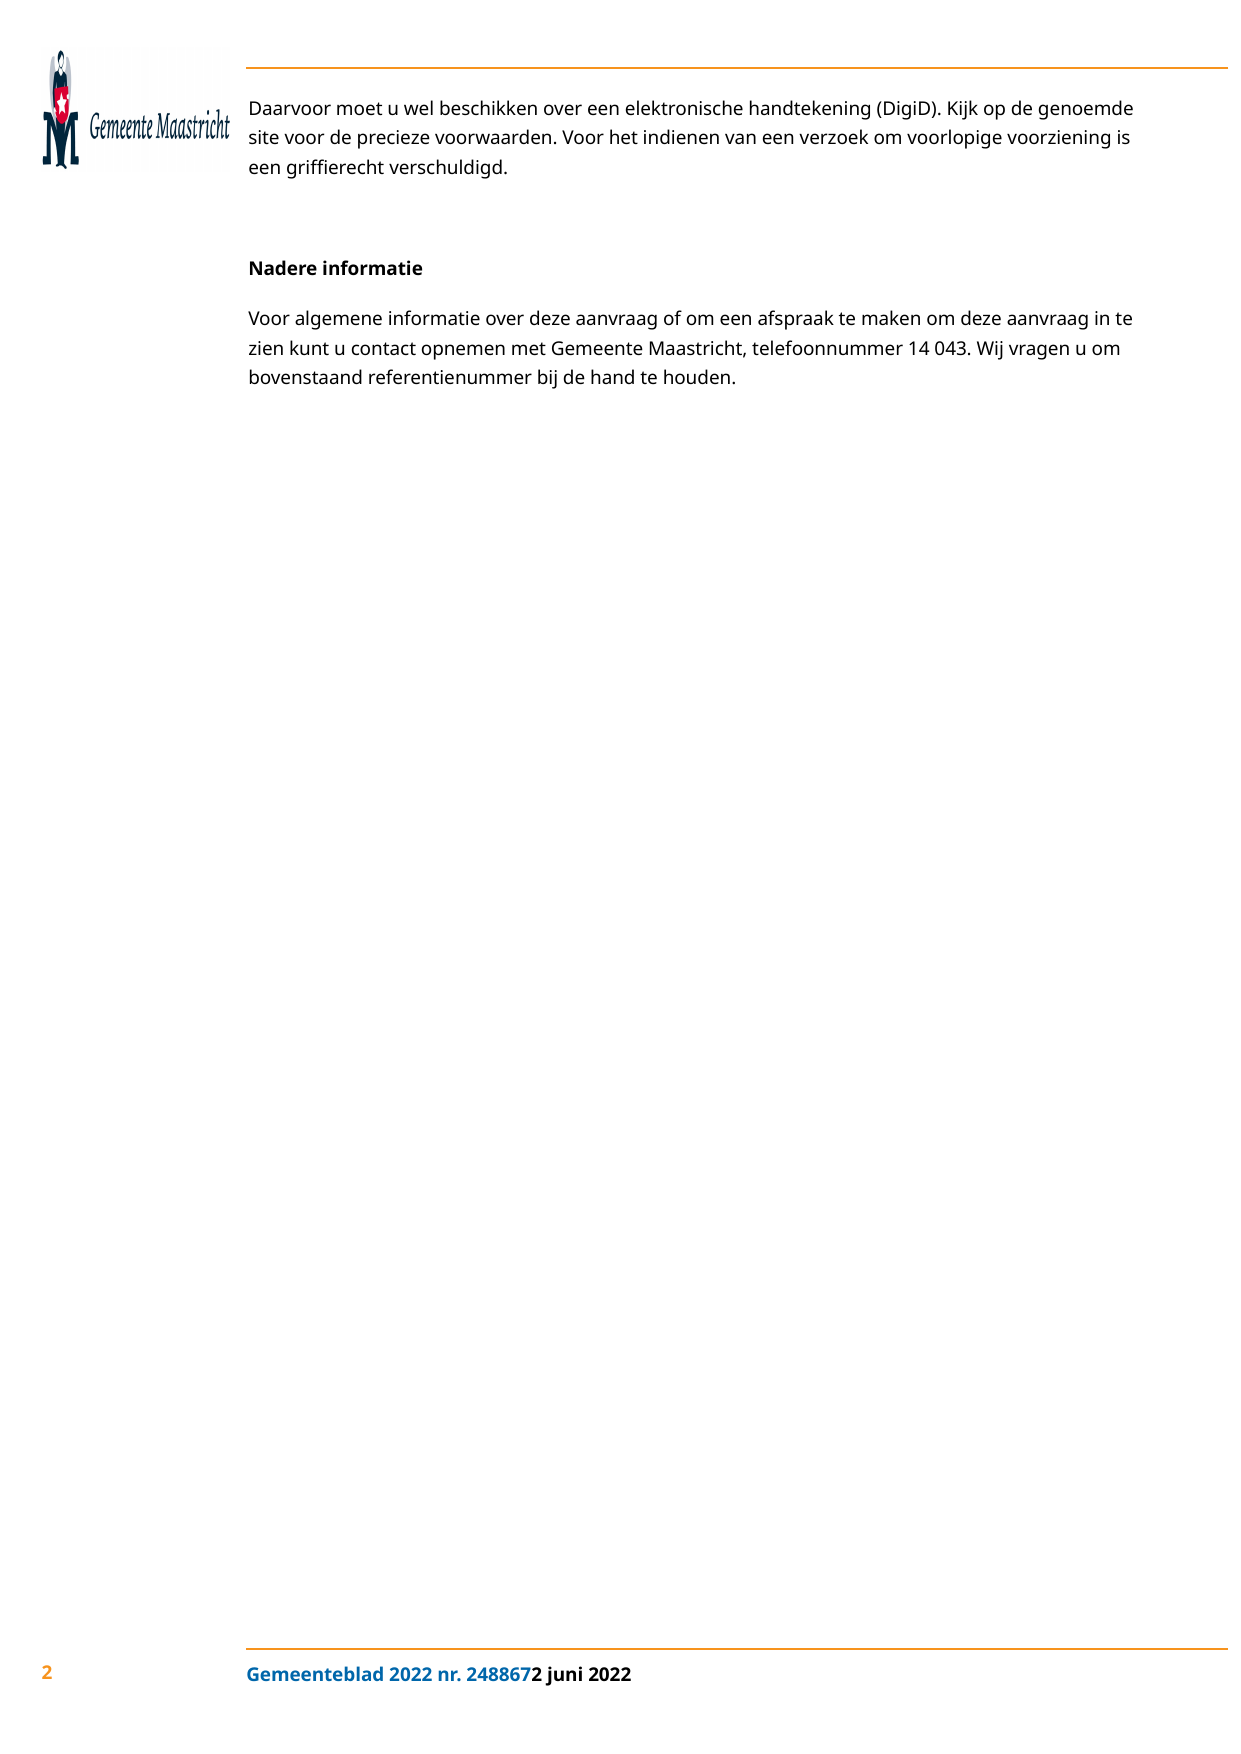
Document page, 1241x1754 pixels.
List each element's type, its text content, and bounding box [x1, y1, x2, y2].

picture [41, 47, 231, 172]
text Voor algemene informatie over deze aanvraag of om een afspraak te maken om deze aanvraag in te zien kunt u contact opnemen met Gemeente Maastricht, telefoonnummer 14 043. Wij vragen u om bovenstaand referentienummer bij de hand te houden. [248, 305, 1152, 390]
text Daarvoor moet u wel beschikken over een elektronische handtekening (DigiD). Kijk op de genoemde site voor de precieze voorwaarden. Voor het indienen van een verzoek om voorlopige voorziening is een griffierecht verschuldigd. [248, 95, 1152, 180]
text Nadere informatie [248, 255, 1152, 281]
